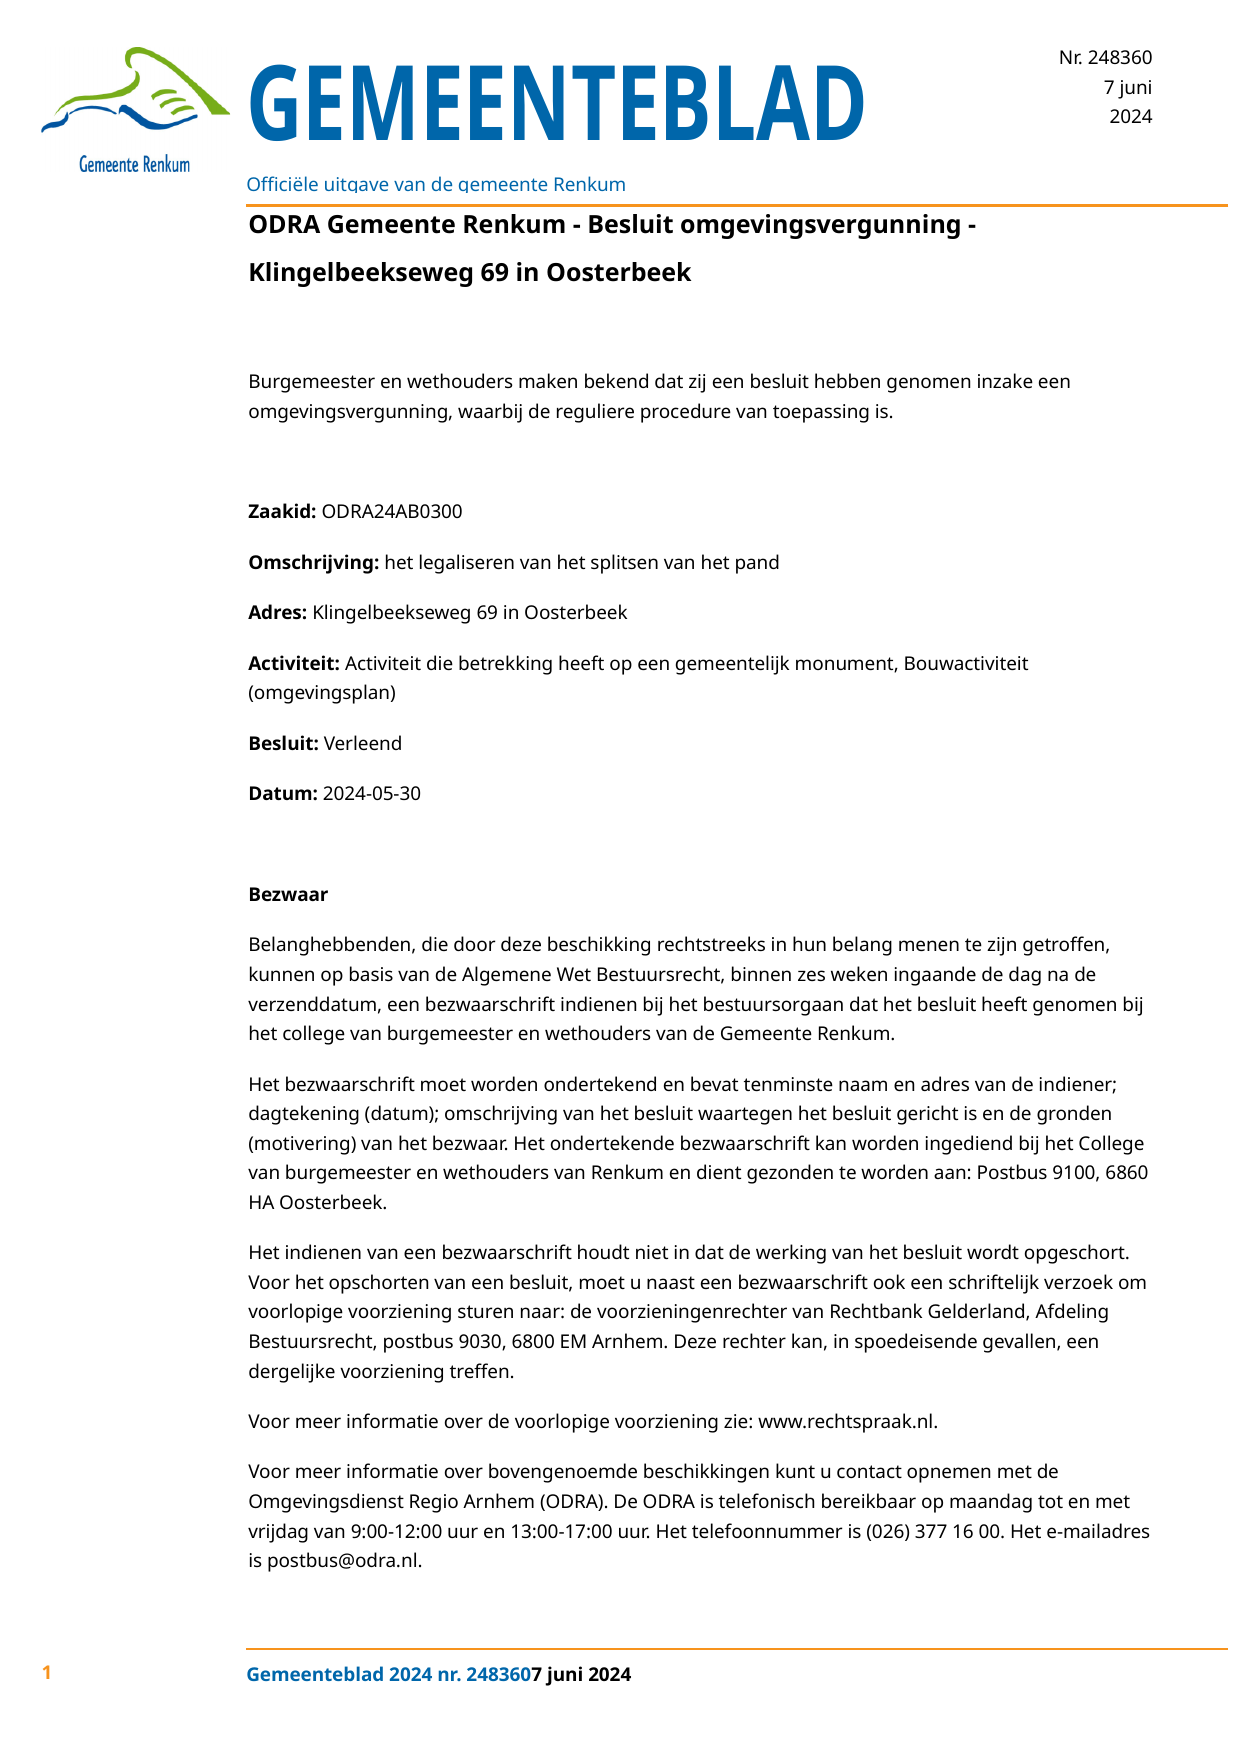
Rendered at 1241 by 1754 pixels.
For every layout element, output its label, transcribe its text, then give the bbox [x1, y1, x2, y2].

text Besluit: Verleend [248, 730, 1152, 756]
text Datum: 2024-05-30 [248, 780, 1152, 806]
text Het bezwaarschrift moet worden ondertekend en bevat tenminste naam en adres van de indiener; dagtekening (datum); omschrijving van het besluit waartegen het besluit gericht is en de gronden (motivering) van het bezwaar. Het ondertekende bezwaarschrift kan worden ingediend bij het College van burgemeester en wethouders van Renkum en dient gezonden te worden aan: Postbus 9100, 6860 HA Oosterbeek. [248, 1071, 1152, 1215]
text Adres: Klingelbeekseweg 69 in Oosterbeek [248, 599, 1152, 625]
text Zaakid: ODRA24AB0300 [248, 499, 1152, 524]
picture [41, 47, 231, 172]
text Burgemeester en wethouders maken bekend dat zij een besluit hebben genomen inzake een omgevingsvergunning, waarbij de reguliere procedure van toepassing is. [248, 368, 1152, 424]
text ODRA Gemeente Renkum - Besluit omgevingsvergunning - Klingelbeekseweg 69 in Oosterbeek [248, 207, 1152, 288]
text Voor meer informatie over de voorlopige voorziening zie: www.rechtspraak.nl. [248, 1408, 1152, 1434]
text Belanghebbenden, die door deze beschikking rechtstreeks in hun belang menen te zijn getroffen, kunnen op basis van de Algemene Wet Bestuursrecht, binnen zes weken ingaande de dag na de verzenddatum, een bezwaarschrift indienen bij het bestuursorgaan dat het besluit heeft genomen bij het college van burgemeester en wethouders van de Gemeente Renkum. [248, 932, 1152, 1046]
text Bezwaar [248, 881, 1152, 907]
text Voor meer informatie over bovengenoemde beschikkingen kunt u contact opnemen met de Omgevingsdienst Regio Arnhem (ODRA). De ODRA is telefonisch bereikbaar op maandag tot en met vrijdag van 9:00-12:00 uur en 13:00-17:00 uur. Het telefoonnummer is (026) 377 16 00. Het e-mailadres is postbus@odra.nl. [248, 1459, 1152, 1573]
text Activiteit: Activiteit die betrekking heeft op een gemeentelijk monument, Bouwactiviteit (omgevingsplan) [248, 650, 1152, 705]
text Het indienen van een bezwaarschrift houdt niet in dat de werking van het besluit wordt opgeschort. Voor het opschorten van een besluit, moet u naast een bezwaarschrift ook een schriftelijk verzoek om voorlopige voorziening sturen naar: de voorzieningenrechter van Rechtbank Gelderland, Afdeling Bestuursrecht, postbus 9030, 6800 EM Arnhem. Deze rechter kan, in spoedeisende gevallen, een dergelijke voorziening treffen. [248, 1239, 1152, 1384]
text Omschrijving: het legaliseren van het splitsen van het pand [248, 549, 1152, 575]
